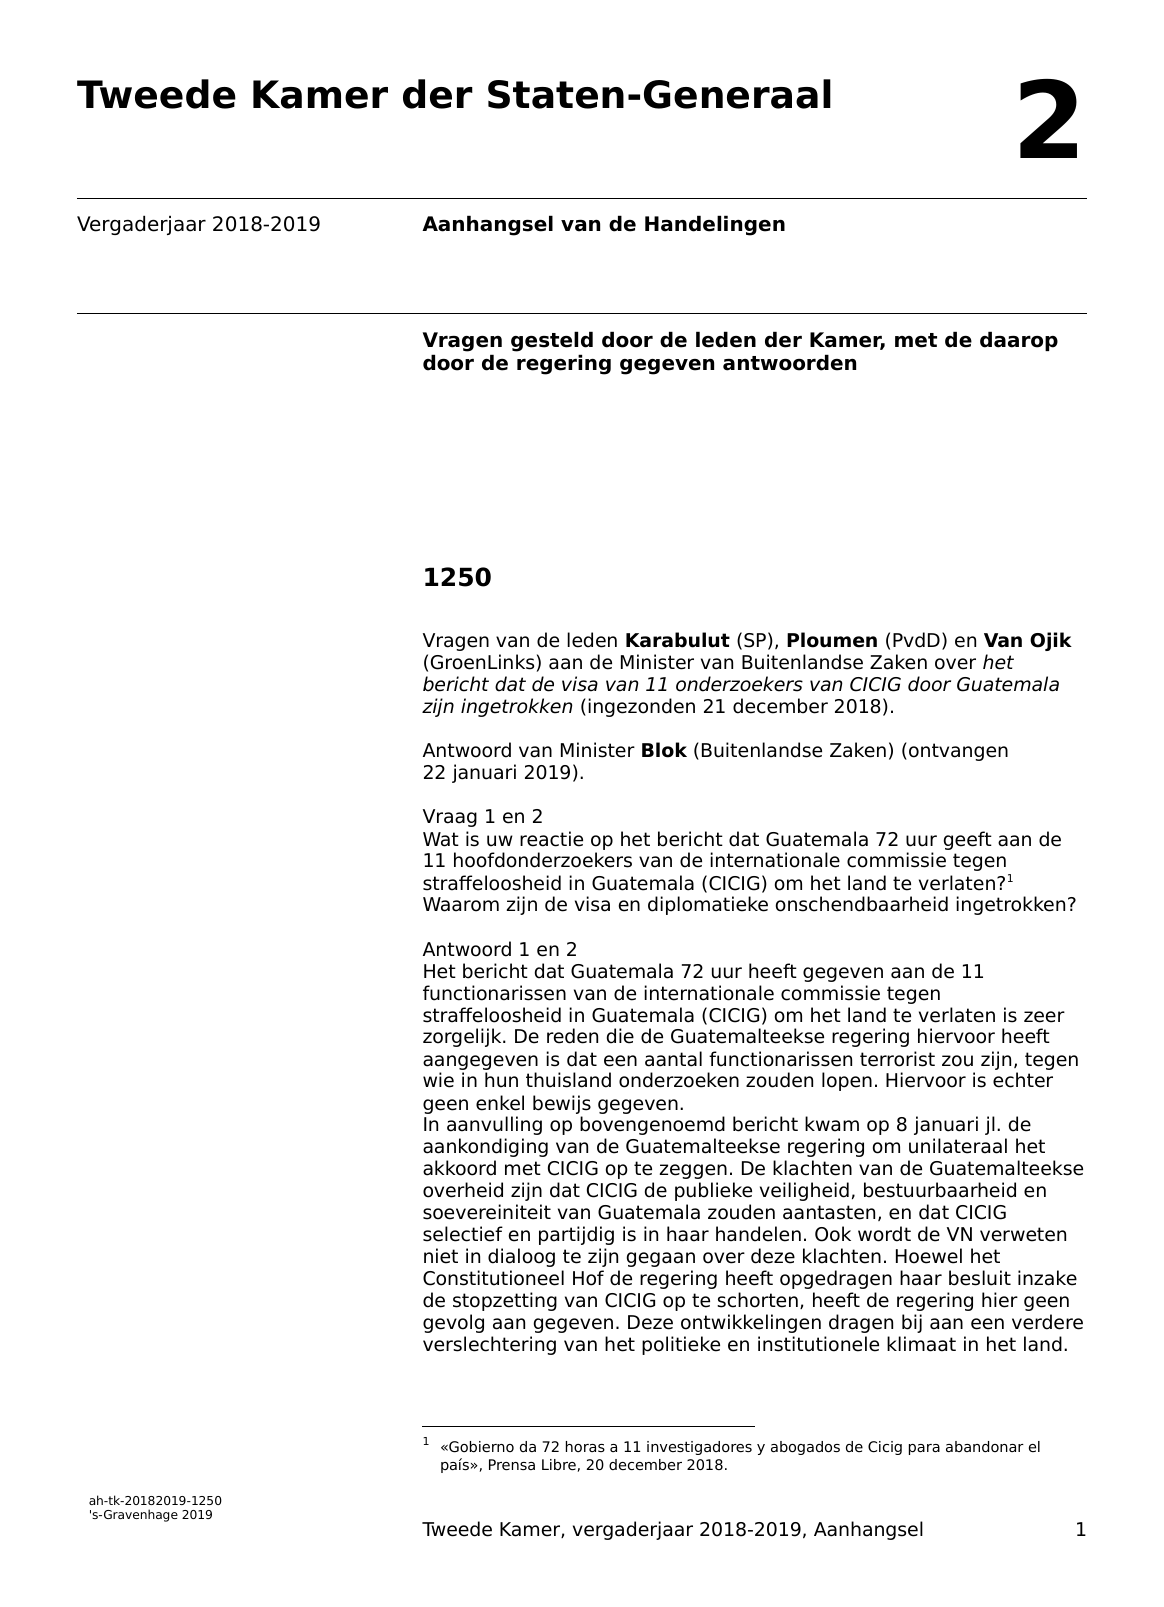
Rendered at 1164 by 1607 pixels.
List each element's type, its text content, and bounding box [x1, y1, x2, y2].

text In aanvulling op bovengenoemd bericht kwam op 8 januari jl. de aankondiging van de Guatemalteekse regering om unilateraal het akkoord met CICIG op te zeggen. De klachten van de Guatemalteekse overheid zijn dat CICIG de publieke veiligheid, bestuurbaarheid en soevereiniteit van Guatemala zouden aantasten, en dat CICIG selectief en partijdig is in haar handelen. Ook wordt de VN verweten niet in dialoog te zijn gegaan over deze klachten. Hoewel het Constitutioneel Hof de regering heeft opgedragen haar besluit inzake de stopzetting van CICIG op te schorten, heeft de regering hier geen gevolg aan gegeven. Deze ontwikkelingen dragen bij aan een verdere verslechtering van het politieke en institutionele klimaat in het land. [422, 1114, 1087, 1356]
text Antwoord 1 en 2 [422, 938, 1087, 961]
text Het bericht dat Guatemala 72 uur heeft gegeven aan de 11 functionarissen van de internationale commissie tegen straffeloosheid in Guatemala (CICIG) om het land te verlaten is zeer zorgelijk. De reden die de Guatemalteekse regering hiervoor heeft aangegeven is dat een aantal functionarissen terrorist zou zijn, tegen wie in hun thuisland onderzoeken zouden lopen. Hiervoor is echter geen enkel bewijs gegeven. [422, 961, 1087, 1114]
table_cell Vergaderjaar 2018-2019 [77, 199, 422, 313]
table_cell [77, 314, 422, 375]
text Vragen van de leden Karabulut (SP), Ploumen (PvdD) en Van Ojik (GroenLinks) aan de Minister van Buitenlandse Zaken over het bericht dat de visa van 11 onderzoekers van CICIG door Guatemala zijn ingetrokken (ingezonden 21 december 2018). [422, 630, 1087, 718]
text Wat is uw reactie op het bericht dat Guatemala 72 uur geeft aan de 11 hoofdonderzoekers van de internationale commissie tegen straffeloosheid in Guatemala (CICIG) om het land te verlaten? [422, 828, 1087, 894]
text 's-Gravenhage 2019 [88, 1508, 323, 1522]
text «Gobierno da 72 horas a 11 investigadores y abogados de Cicig para abandonar el país», Prensa Libre, 20 december 2018. [422, 1435, 1087, 1474]
table_cell Aanhangsel van de Handelingen [422, 199, 1087, 313]
text Waarom zijn de visa en diplomatieke onschendbaarheid ingetrokken? [422, 894, 1087, 916]
table_cell Vragen gesteld door de leden der Kamer, met de daarop door de regering gegeven antwoorden [422, 314, 1087, 375]
text 1250 [422, 563, 1087, 592]
text Antwoord van Minister Blok (Buitenlandse Zaken) (ontvangen 22 januari 2019). [422, 740, 1087, 784]
text ah-tk-20182019-1250 [88, 1494, 323, 1508]
table_header Tweede Kamer der Staten-Generaal [77, 59, 886, 198]
text Vraag 1 en 2 [422, 806, 1087, 828]
table_header 2 [886, 59, 1087, 198]
